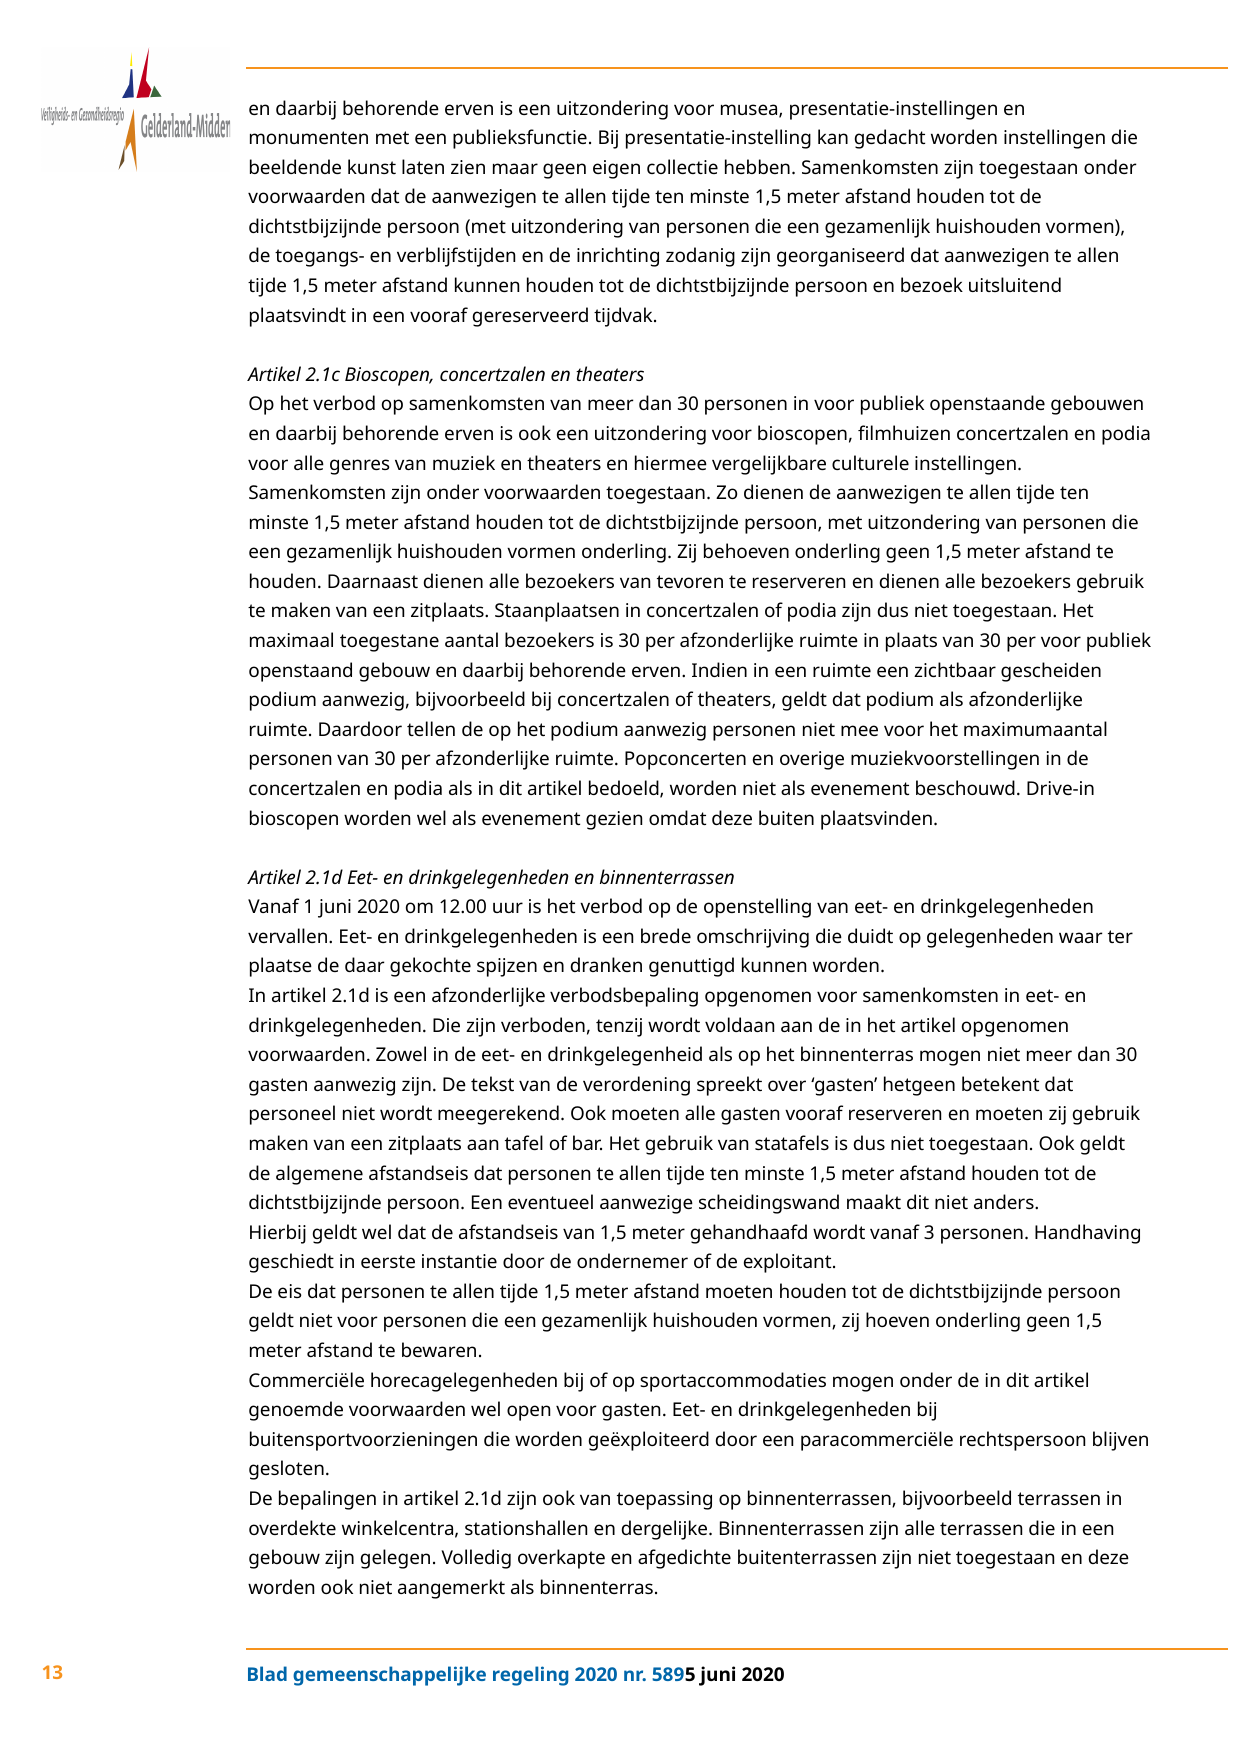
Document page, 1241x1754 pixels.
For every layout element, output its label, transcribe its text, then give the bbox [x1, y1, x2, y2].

text Artikel 2.1d Eet- en drinkgelegenheden en binnenterrassen [248, 864, 1152, 890]
text Op het verbod op samenkomsten van meer dan 30 personen in voor publiek openstaande gebouwen en daarbij behorende erven is ook een uitzondering voor bioscopen, filmhuizen concertzalen en podia voor alle genres van muziek en theaters en hiermee vergelijkbare culturele instellingen. Samenkomsten zijn onder voorwaarden toegestaan. Zo dienen de aanwezigen te allen tijde ten minste 1,5 meter afstand houden tot de dichtstbijzijnde persoon, met uitzondering van personen die een gezamenlijk huishouden vormen onderling. Zij behoeven onderling geen 1,5 meter afstand te houden. Daarnaast dienen alle bezoekers van tevoren te reserveren en dienen alle bezoekers gebruik te maken van een zitplaats. Staanplaatsen in concertzalen of podia zijn dus niet toegestaan. Het maximaal toegestane aantal bezoekers is 30 per afzonderlijke ruimte in plaats van 30 per voor publiek openstaand gebouw en daarbij behorende erven. Indien in een ruimte een zichtbaar gescheiden podium aanwezig, bijvoorbeeld bij concertzalen of theaters, geldt dat podium als afzonderlijke ruimte. Daardoor tellen de op het podium aanwezig personen niet mee voor het maximumaantal personen van 30 per afzonderlijke ruimte. Popconcerten en overige muziekvoorstellingen in de concertzalen en podia als in dit artikel bedoeld, worden niet als evenement beschouwd. Drive-in bioscopen worden wel als evenement gezien omdat deze buiten plaatsvinden. [248, 391, 1152, 831]
text Artikel 2.1c Bioscopen, concertzalen en theaters [248, 361, 1152, 387]
text Vanaf 1 juni 2020 om 12.00 uur is het verbod op de openstelling van eet- en drinkgelegenheden vervallen. Eet- en drinkgelegenheden is een brede omschrijving die duidt op gelegenheden waar ter plaatse de daar gekochte spijzen en dranken genuttigd kunnen worden. [248, 893, 1152, 978]
picture [41, 47, 231, 172]
text De bepalingen in artikel 2.1d zijn ook van toepassing op binnenterrassen, bijvoorbeeld terrassen in overdekte winkelcentra, stationshallen en dergelijke. Binnenterrassen zijn alle terrassen die in een gebouw zijn gelegen. Volledig overkapte en afgedichte buitenterrassen zijn niet toegestaan en deze worden ook niet aangemerkt als binnenterras. [248, 1485, 1152, 1600]
text De eis dat personen te allen tijde 1,5 meter afstand moeten houden tot de dichtstbijzijnde persoon geldt niet voor personen die een gezamenlijk huishouden vormen, zij hoeven onderling geen 1,5 meter afstand te bewaren. [248, 1278, 1152, 1363]
text en daarbij behorende erven is een uitzondering voor musea, presentatie-instellingen en monumenten met een publieksfunctie. Bij presentatie-instelling kan gedacht worden instellingen die beeldende kunst laten zien maar geen eigen collectie hebben. Samenkomsten zijn toegestaan onder voorwaarden dat de aanwezigen te allen tijde ten minste 1,5 meter afstand houden tot de dichtstbijzijnde persoon (met uitzondering van personen die een gezamenlijk huishouden vormen), de toegangs- en verblijfstijden en de inrichting zodanig zijn georganiseerd dat aanwezigen te allen tijde 1,5 meter afstand kunnen houden tot de dichtstbijzijnde persoon en bezoek uitsluitend plaatsvindt in een vooraf gereserveerd tijdvak. [248, 95, 1152, 328]
text Commerciële horecagelegenheden bij of op sportaccommodaties mogen onder de in dit artikel genoemde voorwaarden wel open voor gasten. Eet- en drinkgelegenheden bij buitensportvoorzieningen die worden geëxploiteerd door een paracommerciële rechtspersoon blijven gesloten. [248, 1367, 1152, 1481]
text Hierbij geldt wel dat de afstandseis van 1,5 meter gehandhaafd wordt vanaf 3 personen. Handhaving geschiedt in eerste instantie door de ondernemer of de exploitant. [248, 1219, 1152, 1274]
text In artikel 2.1d is een afzonderlijke verbodsbepaling opgenomen voor samenkomsten in eet- en drinkgelegenheden. Die zijn verboden, tenzij wordt voldaan aan de in het artikel opgenomen voorwaarden. Zowel in de eet- en drinkgelegenheid als op het binnenterras mogen niet meer dan 30 gasten aanwezig zijn. De tekst van de verordening spreekt over ‘gasten’ hetgeen betekent dat personeel niet wordt meegerekend. Ook moeten alle gasten vooraf reserveren en moeten zij gebruik maken van een zitplaats aan tafel of bar. Het gebruik van statafels is dus niet toegestaan. Ook geldt de algemene afstandseis dat personen te allen tijde ten minste 1,5 meter afstand houden tot de dichtstbijzijnde persoon. Een eventueel aanwezige scheidingswand maakt dit niet anders. [248, 982, 1152, 1215]
